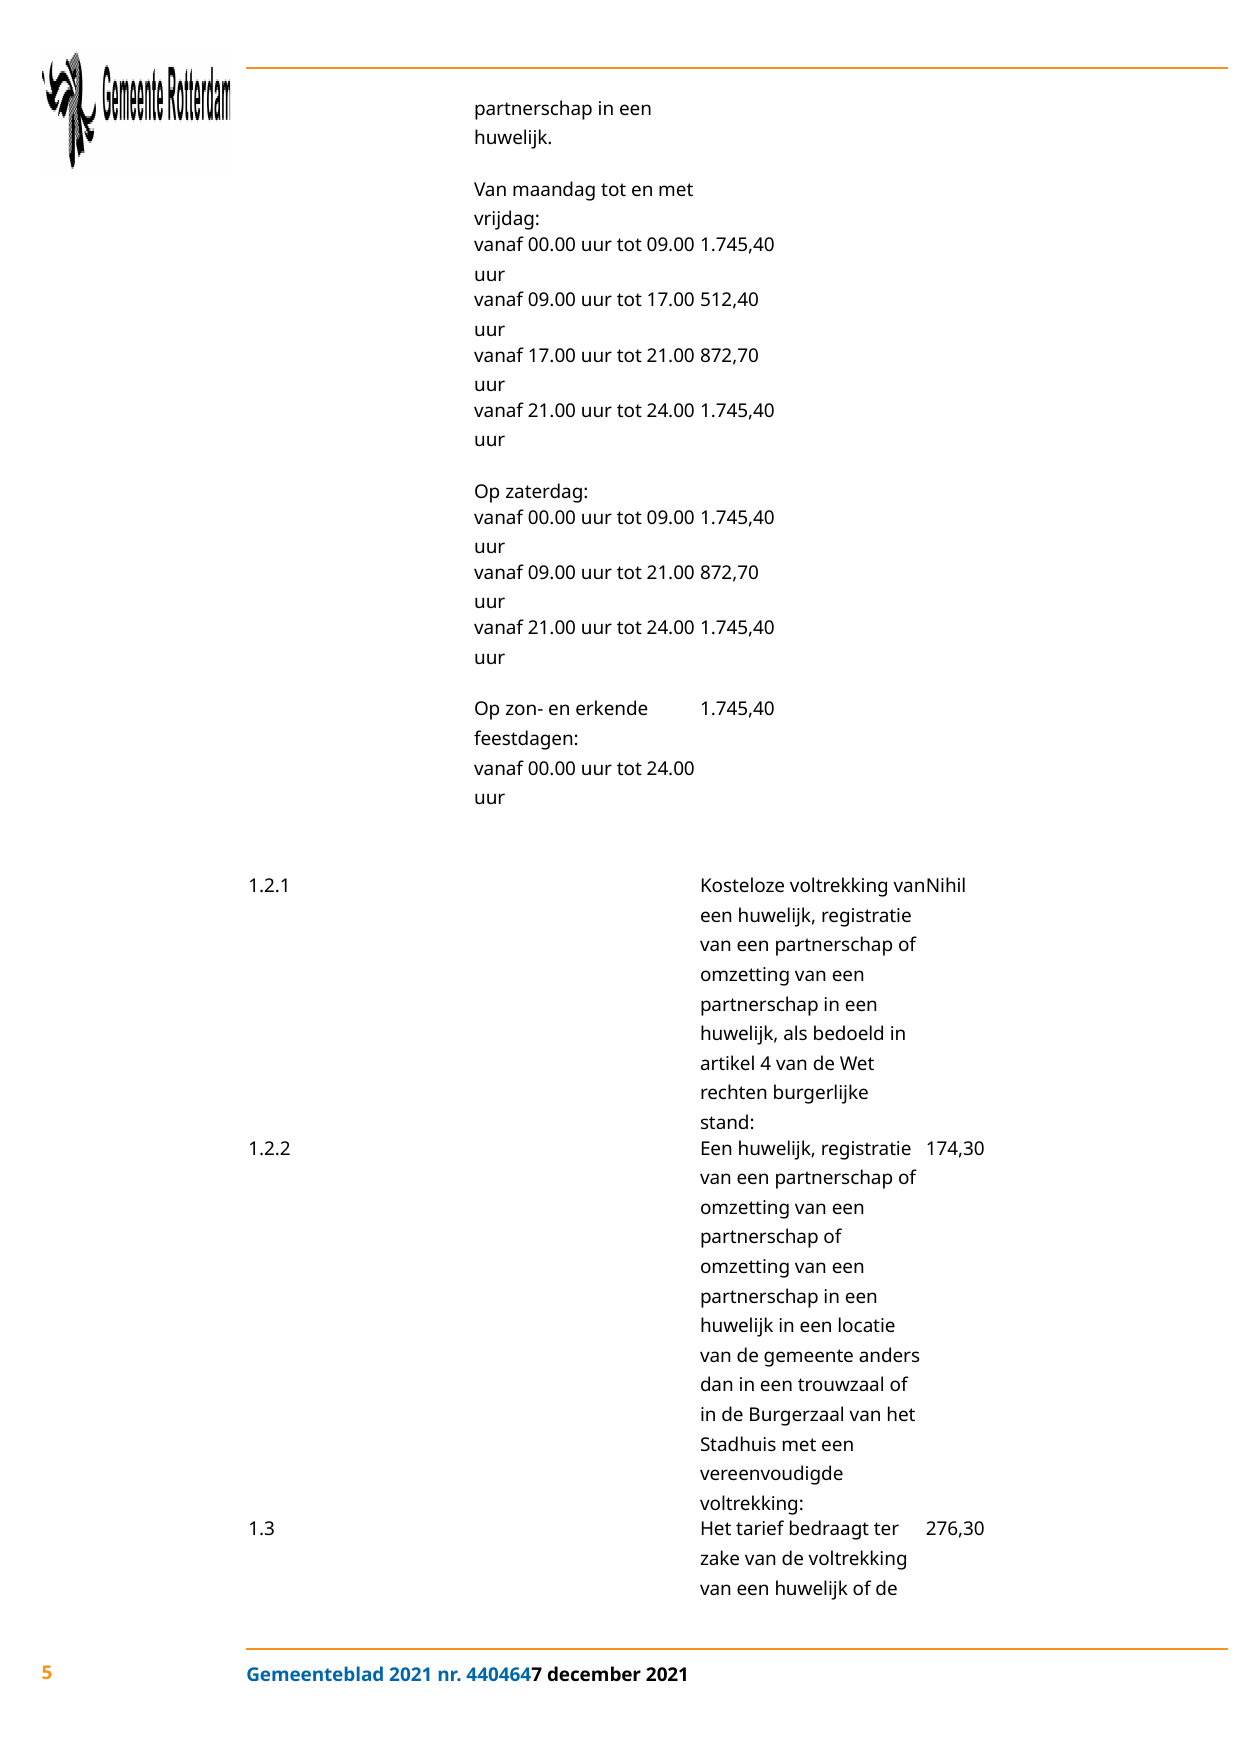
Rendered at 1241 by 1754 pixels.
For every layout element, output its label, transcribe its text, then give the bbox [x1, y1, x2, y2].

picture [41, 47, 231, 172]
table_cell 1.745,40 [700, 231, 926, 286]
table_cell 1.2.2 [248, 1135, 700, 1516]
table_cell Op zaterdag: [474, 478, 700, 504]
table_cell vanaf 09.00 uur tot 21.00 uur [474, 559, 700, 614]
table_header Nihil [926, 873, 1152, 1135]
table_cell [700, 453, 926, 478]
table_cell vanaf 00.00 uur tot 09.00 uur [474, 231, 700, 286]
table_cell vanaf 17.00 uur tot 21.00 uur [474, 342, 700, 397]
table_cell [474, 150, 700, 176]
table_cell 1.745,40 [700, 615, 926, 670]
table_cell [700, 150, 926, 176]
table_cell Een huwelijk, registratie van een partnerschap of omzetting van een partnerschap of omzetting van een partnerschap in een huwelijk in een locatie van de gemeente anders dan in een trouwzaal of in de Burgerzaal van het Stadhuis met een vereenvoudigde voltrekking: [700, 1135, 926, 1516]
table_cell [700, 670, 926, 696]
table_cell 174,30 [926, 1135, 1152, 1516]
table_cell [474, 453, 700, 478]
table_cell 1.745,40 [700, 696, 926, 810]
table_cell 276,30 [926, 1516, 1152, 1601]
table_header 1.2.1 [248, 873, 700, 1135]
table_cell vanaf 00.00 uur tot 09.00 uur [474, 504, 700, 559]
table_cell 1.745,40 [700, 504, 926, 559]
table_cell [474, 670, 700, 696]
table_cell 872,70 [700, 559, 926, 614]
table_cell 512,40 [700, 286, 926, 342]
table_cell [700, 95, 926, 150]
table_cell 872,70 [700, 342, 926, 397]
table_cell Het tarief bedraagt ter zake van de voltrekking van een huwelijk of de [700, 1516, 926, 1601]
table_cell partnerschap in een huwelijk. [474, 95, 700, 150]
table_cell Op zon- en erkende feestdagen: vanaf 00.00 uur tot 24.00 uur [474, 696, 700, 810]
table_header Kosteloze voltrekking van een huwelijk, registratie van een partnerschap of omzetting van een partnerschap in een huwelijk, als bedoeld in artikel 4 van de Wet rechten burgerlijke stand: [700, 873, 926, 1135]
table_cell [248, 95, 474, 810]
table_cell [700, 478, 926, 504]
table_cell vanaf 09.00 uur tot 17.00 uur [474, 286, 700, 342]
table_cell Van maandag tot en met vrijdag: [474, 176, 700, 231]
table_cell vanaf 21.00 uur tot 24.00 uur [474, 615, 700, 670]
table_cell 1.3 [248, 1516, 700, 1601]
table_cell 1.745,40 [700, 397, 926, 452]
table_cell vanaf 21.00 uur tot 24.00 uur [474, 397, 700, 452]
table_cell [700, 176, 926, 231]
